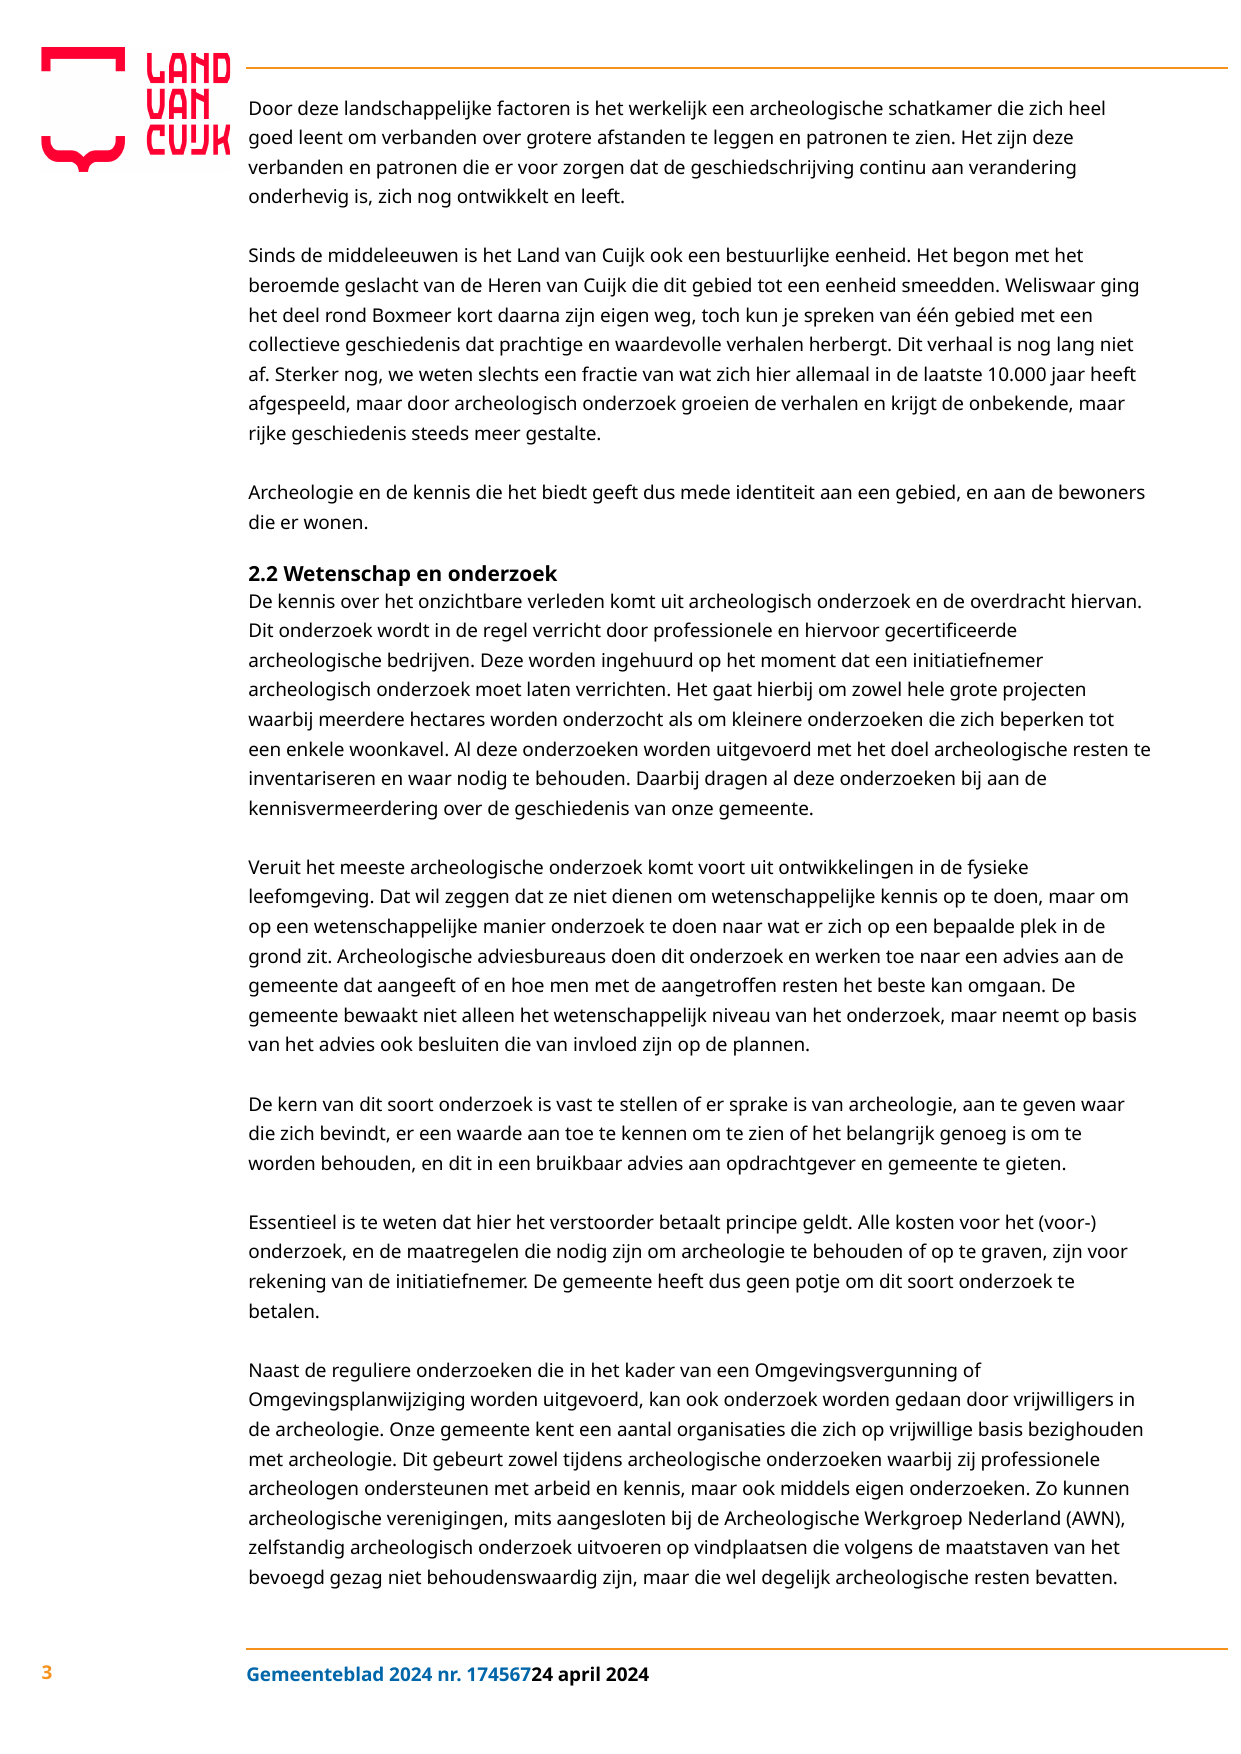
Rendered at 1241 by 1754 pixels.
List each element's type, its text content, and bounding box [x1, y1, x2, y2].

text Archeologie en de kennis die het biedt geeft dus mede identiteit aan een gebied, en aan de bewoners die er wonen. [248, 479, 1152, 535]
text Essentieel is te weten dat hier het verstoorder betaalt principe geldt. Alle kosten voor het (voor-) onderzoek, en de maatregelen die nodig zijn om archeologie te behouden of op te graven, zijn voor rekening van de initiatiefnemer. De gemeente heeft dus geen potje om dit soort onderzoek te betalen. [248, 1209, 1152, 1323]
text De kennis over het onzichtbare verleden komt uit archeologisch onderzoek en de overdracht hiervan. Dit onderzoek wordt in de regel verricht door professionele en hiervoor gecertificeerde archeologische bedrijven. Deze worden ingehuurd op het moment dat een initiatiefnemer archeologisch onderzoek moet laten verrichten. Het gaat hierbij om zowel hele grote projecten waarbij meerdere hectares worden onderzocht als om kleinere onderzoeken die zich beperken tot een enkele woonkavel. Al deze onderzoeken worden uitgevoerd met het doel archeologische resten te inventariseren en waar nodig te behouden. Daarbij dragen al deze onderzoeken bij aan de kennisvermeerdering over de geschiedenis van onze gemeente. [248, 588, 1152, 821]
picture [41, 47, 231, 172]
text Naast de reguliere onderzoeken die in het kader van een Omgevingsvergunning of Omgevingsplanwijziging worden uitgevoerd, kan ook onderzoek worden gedaan door vrijwilligers in de archeologie. Onze gemeente kent een aantal organisaties die zich op vrijwillige basis bezighouden met archeologie. Dit gebeurt zowel tijdens archeologische onderzoeken waarbij zij professionele archeologen ondersteunen met arbeid en kennis, maar ook middels eigen onderzoeken. Zo kunnen archeologische verenigingen, mits aangesloten bij de Archeologische Werkgroep Nederland (AWN), zelfstandig archeologisch onderzoek uitvoeren op vindplaatsen die volgens de maatstaven van het bevoegd gezag niet behoudenswaardig zijn, maar die wel degelijk archeologische resten bevatten. [248, 1357, 1152, 1590]
text Door deze landschappelijke factoren is het werkelijk een archeologische schatkamer die zich heel goed leent om verbanden over grotere afstanden te leggen en patronen te zien. Het zijn deze verbanden en patronen die er voor zorgen dat de geschiedschrijving continu aan verandering onderhevig is, zich nog ontwikkelt en leeft. [248, 95, 1152, 209]
text Sinds de middeleeuwen is het Land van Cuijk ook een bestuurlijke eenheid. Het begon met het beroemde geslacht van de Heren van Cuijk die dit gebied tot een eenheid smeedden. Weliswaar ging het deel rond Boxmeer kort daarna zijn eigen weg, toch kun je spreken van één gebied met een collectieve geschiedenis dat prachtige en waardevolle verhalen herbergt. Dit verhaal is nog lang niet af. Sterker nog, we weten slechts een fractie van wat zich hier allemaal in de laatste 10.000 jaar heeft afgespeeld, maar door archeologisch onderzoek groeien de verhalen en krijgt de onbekende, maar rijke geschiedenis steeds meer gestalte. [248, 243, 1152, 446]
text Veruit het meeste archeologische onderzoek komt voort uit ontwikkelingen in de fysieke leefomgeving. Dat wil zeggen dat ze niet dienen om wetenschappelijke kennis op te doen, maar om op een wetenschappelijke manier onderzoek te doen naar wat er zich op een bepaalde plek in de grond zit. Archeologische adviesbureaus doen dit onderzoek en werken toe naar een advies aan de gemeente dat aangeeft of en hoe men met de aangetroffen resten het beste kan omgaan. De gemeente bewaakt niet alleen het wetenschappelijk niveau van het onderzoek, maar neemt op basis van het advies ook besluiten die van invloed zijn op de plannen. [248, 854, 1152, 1057]
text 2.2 Wetenschap en onderzoek [248, 559, 1152, 588]
text De kern van dit soort onderzoek is vast te stellen of er sprake is van archeologie, aan te geven waar die zich bevindt, er een waarde aan toe te kennen om te zien of het belangrijk genoeg is om te worden behouden, en dit in een bruikbaar advies aan opdrachtgever en gemeente te gieten. [248, 1091, 1152, 1176]
